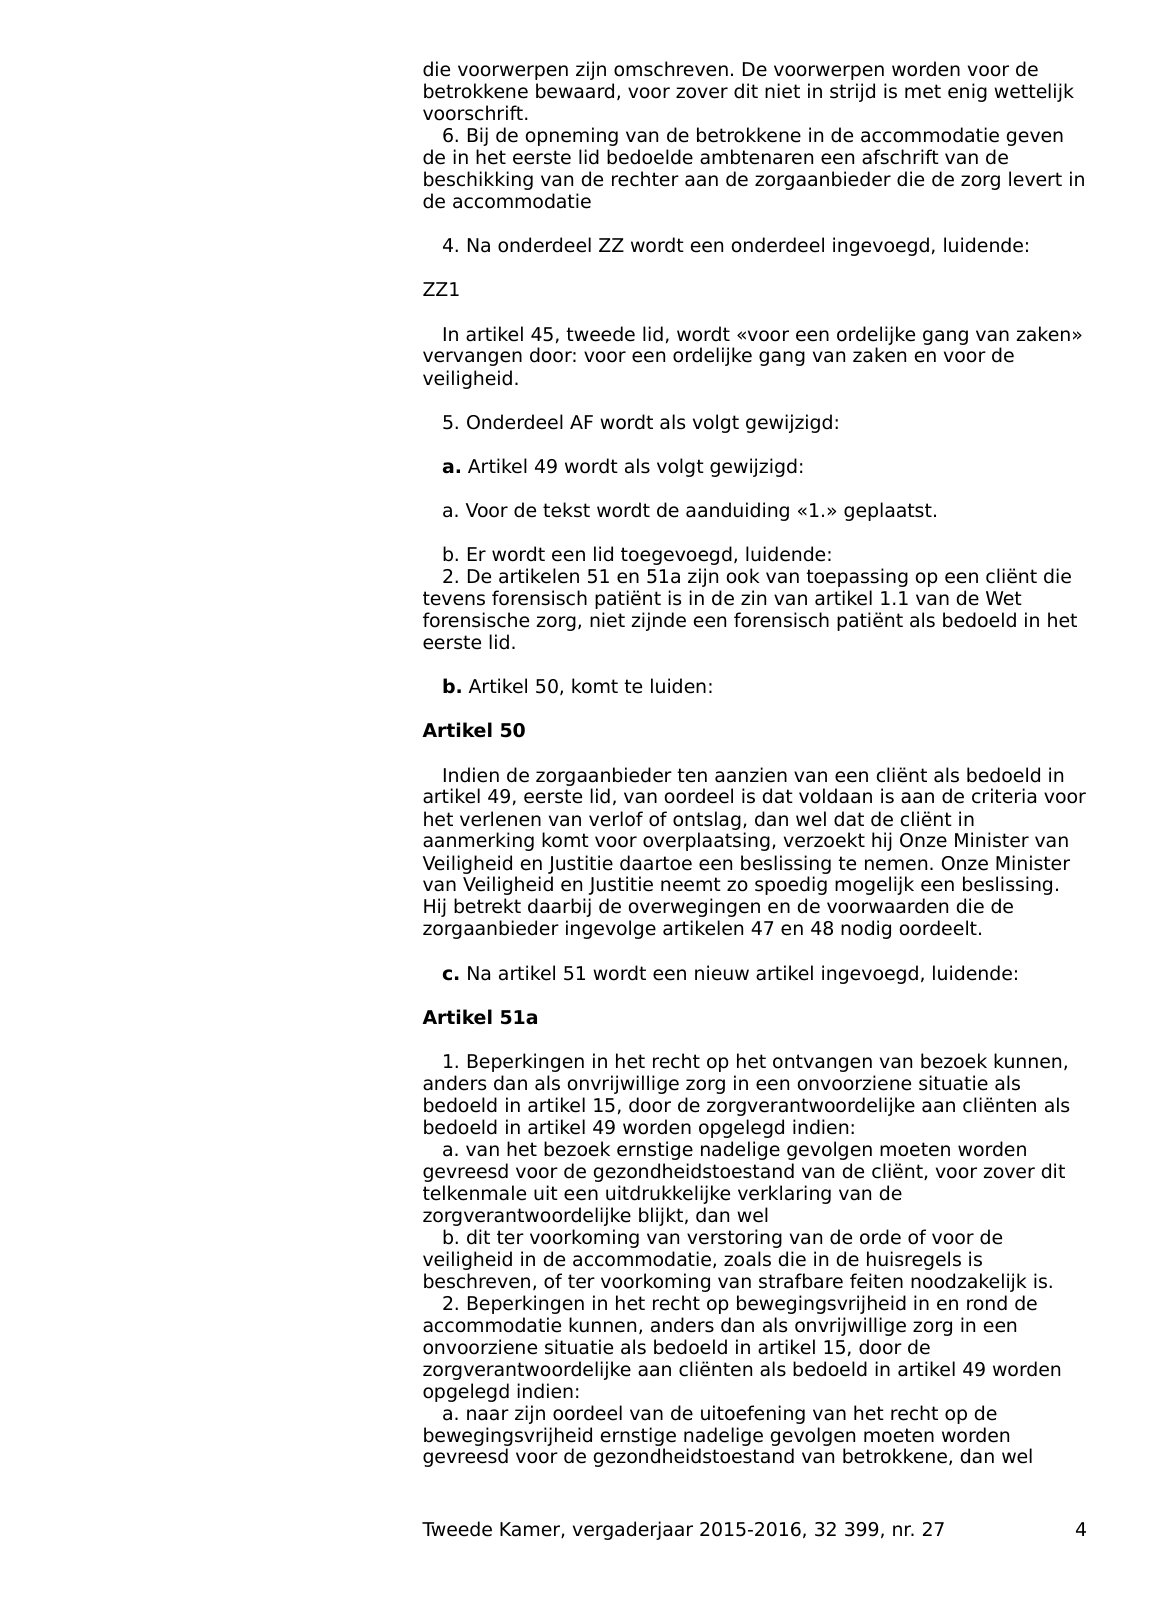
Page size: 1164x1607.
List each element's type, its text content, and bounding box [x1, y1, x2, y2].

text 2. Beperkingen in het recht op bewegingsvrijheid in en rond de accommodatie kunnen, anders dan als onvrijwillige zorg in een onvoorziene situatie als bedoeld in artikel 15, door de zorgverantwoordelijke aan cliënten als bedoeld in artikel 49 worden opgelegd indien: [422, 1293, 1087, 1402]
text a. Artikel 49 wordt als volgt gewijzigd: [422, 456, 1087, 478]
subtitle Artikel 51a [422, 1007, 1087, 1029]
text Indien de zorgaanbieder ten aanzien van een cliënt als bedoeld in artikel 49, eerste lid, van oordeel is dat voldaan is aan de criteria voor het verlenen van verlof of ontslag, dan wel dat de cliënt in aanmerking komt voor overplaatsing, verzoekt hij Onze Minister van Veiligheid en Justitie daartoe een beslissing te nemen. Onze Minister van Veiligheid en Justitie neemt zo spoedig mogelijk een beslissing. Hij betrekt daarbij de overwegingen en de voorwaarden die de zorgaanbieder ingevolge artikelen 47 en 48 nodig oordeelt. [422, 764, 1087, 940]
text a. Voor de tekst wordt de aanduiding «1.» geplaatst. [422, 500, 1087, 522]
text a. van het bezoek ernstige nadelige gevolgen moeten worden gevreesd voor de gezondheidstoestand van de cliënt, voor zover dit telkenmale uit een uitdrukkelijke verklaring van de zorgverantwoordelijke blijkt, dan wel [422, 1139, 1087, 1227]
text 4. Na onderdeel ZZ wordt een onderdeel ingevoegd, luidende: [422, 235, 1087, 257]
text a. naar zijn oordeel van de uitoefening van het recht op de bewegingsvrijheid ernstige nadelige gevolgen moeten worden gevreesd voor de gezondheidstoestand van betrokkene, dan wel [422, 1402, 1087, 1468]
text die voorwerpen zijn omschreven. De voorwerpen worden voor de betrokkene bewaard, voor zover dit niet in strijd is met enig wettelijk voorschrift. [422, 59, 1087, 125]
text b. Artikel 50, komt te luiden: [422, 676, 1087, 698]
text c. Na artikel 51 wordt een nieuw artikel ingevoegd, luidende: [422, 962, 1087, 984]
text In artikel 45, tweede lid, wordt «voor een ordelijke gang van zaken» vervangen door: voor een ordelijke gang van zaken en voor de veiligheid. [422, 323, 1087, 389]
text b. dit ter voorkoming van verstoring van de orde of voor de veiligheid in de accommodatie, zoals die in de huisregels is beschreven, of ter voorkoming van strafbare feiten noodzakelijk is. [422, 1227, 1087, 1293]
text b. Er wordt een lid toegevoegd, luidende: [422, 544, 1087, 566]
subtitle ZZ1 [422, 279, 1087, 301]
text 6. Bij de opneming van de betrokkene in de accommodatie geven de in het eerste lid bedoelde ambtenaren een afschrift van de beschikking van de rechter aan de zorgaanbieder die de zorg levert in de accommodatie [422, 125, 1087, 213]
subtitle Artikel 50 [422, 720, 1087, 742]
text 1. Beperkingen in het recht op het ontvangen van bezoek kunnen, anders dan als onvrijwillige zorg in een onvoorziene situatie als bedoeld in artikel 15, door de zorgverantwoordelijke aan cliënten als bedoeld in artikel 49 worden opgelegd indien: [422, 1051, 1087, 1139]
text 5. Onderdeel AF wordt als volgt gewijzigd: [422, 412, 1087, 433]
text 2. De artikelen 51 en 51a zijn ook van toepassing op een cliënt die tevens forensisch patiënt is in de zin van artikel 1.1 van de Wet forensische zorg, niet zijnde een forensisch patiënt als bedoeld in het eerste lid. [422, 566, 1087, 654]
